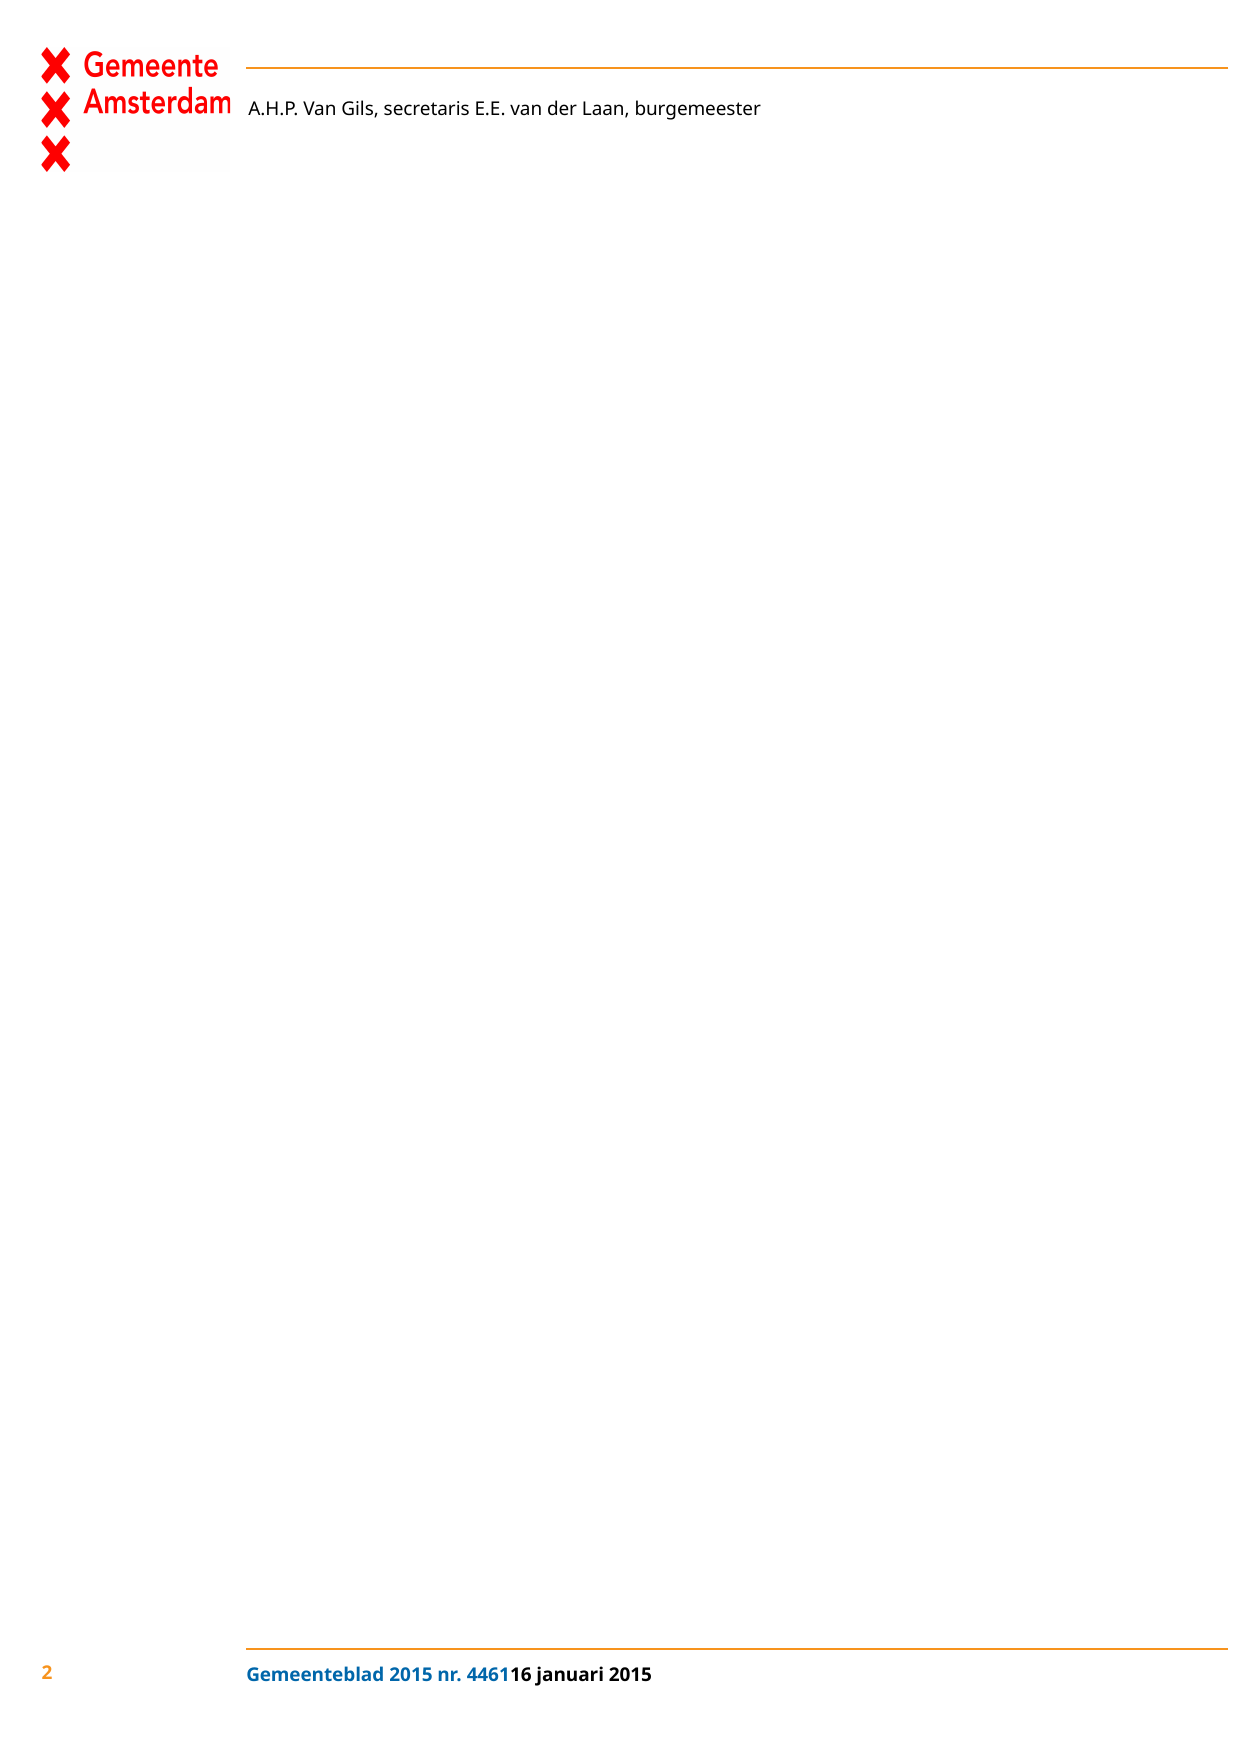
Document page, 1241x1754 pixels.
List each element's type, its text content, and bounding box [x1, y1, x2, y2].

text A.H.P. Van Gils, secretaris E.E. van der Laan, burgemeester [248, 95, 1152, 121]
picture [41, 47, 231, 172]
